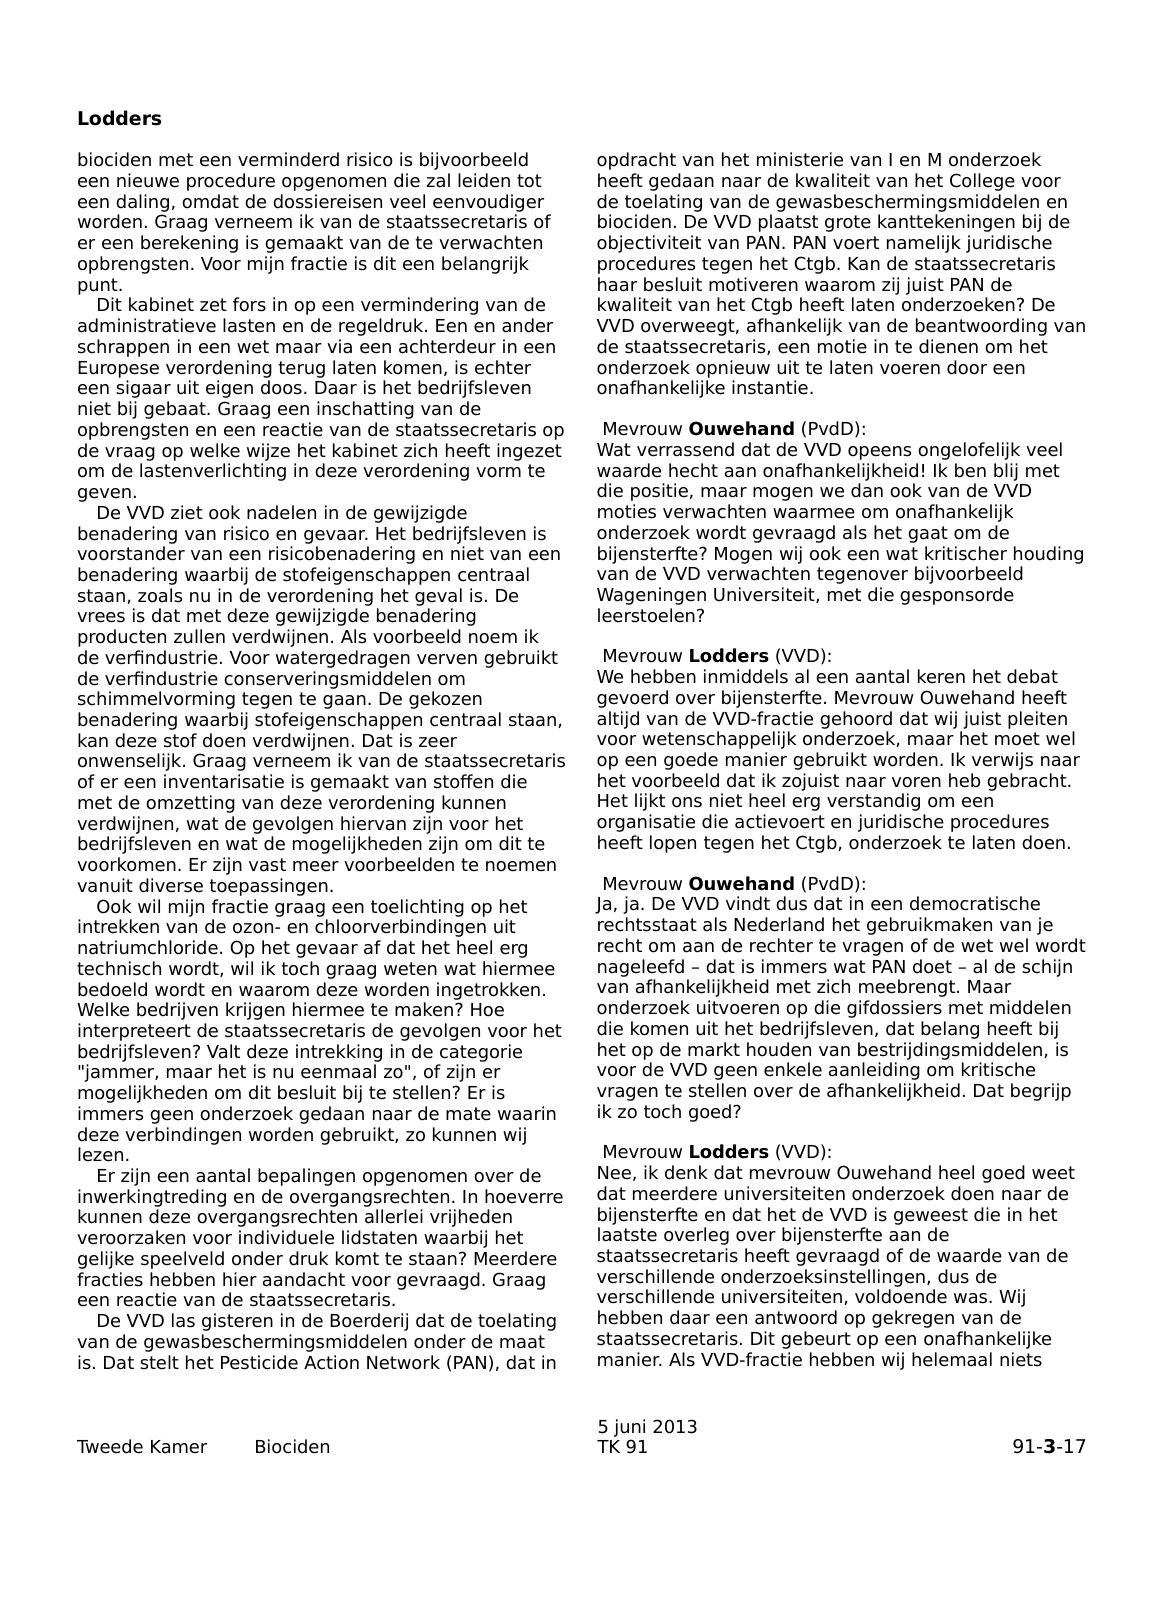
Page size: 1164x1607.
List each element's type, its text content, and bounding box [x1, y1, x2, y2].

text opdracht van het ministerie van I en M onderzoek heeft gedaan naar de kwaliteit van het College voor de toelating van de gewasbeschermingsmiddelen en biociden. De VVD plaatst grote kanttekeningen bij de objectiviteit van PAN. PAN voert namelijk juridische procedures tegen het Ctgb. Kan de staatssecretaris haar besluit motiveren waarom zij juist PAN de kwaliteit van het Ctgb heeft laten onderzoeken? De VVD overweegt, afhankelijk van de beantwoording van de staatssecretaris, een motie in te dienen om het onderzoek opnieuw uit te laten voeren door een onafhankelijke instantie. [596, 150, 1087, 399]
text Ja, ja. De VVD vindt dus dat in een democratische rechtsstaat als Nederland het gebruikmaken van je recht om aan de rechter te vragen of de wet wel wordt nageleefd – dat is immers wat PAN doet – al de schijn van afhankelijkheid met zich meebrengt. Maar onderzoek uitvoeren op die gifdossiers met middelen die komen uit het bedrijfsleven, dat belang heeft bij het op de markt houden van bestrijdingsmiddelen, is voor de VVD geen enkele aanleiding om kritische vragen te stellen over de afhankelijkheid. Dat begrijp ik zo toch goed? [596, 894, 1087, 1122]
text Mevrouw Lodders (VVD): [596, 1142, 1087, 1163]
text De VVD las gisteren in de Boerderij dat de toelating van de gewasbeschermingsmiddelen onder de maat is. Dat stelt het Pesticide Action Network (PAN), dat in [77, 1311, 567, 1373]
text De VVD ziet ook nadelen in de gewijzigde benadering van risico en gevaar. Het bedrijfsleven is voorstander van een risicobenadering en niet van een benadering waarbij de stofeigenschappen centraal staan, zoals nu in de verordening het geval is. De vrees is dat met deze gewijzigde benadering producten zullen verdwijnen. Als voorbeeld noem ik de verfindustrie. Voor watergedragen verven gebruikt de verfindustrie conserveringsmiddelen om schimmelvorming tegen te gaan. De gekozen benadering waarbij stofeigenschappen centraal staan, kan deze stof doen verdwijnen. Dat is zeer onwenselijk. Graag verneem ik van de staatssecretaris of er een inventarisatie is gemaakt van stoffen die met de omzetting van deze verordening kunnen verdwijnen, wat de gevolgen hiervan zijn voor het bedrijfsleven en wat de mogelijkheden zijn om dit te voorkomen. Er zijn vast meer voorbeelden te noemen vanuit diverse toepassingen. [77, 503, 567, 896]
text Mevrouw Lodders (VVD): [596, 646, 1087, 667]
text Dit kabinet zet fors in op een vermindering van de administratieve lasten en de regeldruk. Een en ander schrappen in een wet maar via een achterdeur in een Europese verordening terug laten komen, is echter een sigaar uit eigen doos. Daar is het bedrijfsleven niet bij gebaat. Graag een inschatting van de opbrengsten en een reactie van de staatssecretaris op de vraag op welke wijze het kabinet zich heeft ingezet om de lastenverlichting in deze verordening vorm te geven. [77, 295, 567, 503]
text Mevrouw Ouwehand (PvdD): [596, 419, 1087, 440]
text Er zijn een aantal bepalingen opgenomen over de inwerkingtreding en de overgangsrechten. In hoeverre kunnen deze overgangsrechten allerlei vrijheden veroorzaken voor individuele lidstaten waarbij het gelijke speelveld onder druk komt te staan? Meerdere fracties hebben hier aandacht voor gevraagd. Graag een reactie van de staatssecretaris. [77, 1166, 567, 1311]
text Nee, ik denk dat mevrouw Ouwehand heel goed weet dat meerdere universiteiten onderzoek doen naar de bijensterfte en dat het de VVD is geweest die in het laatste overleg over bijensterfte aan de staatssecretaris heeft gevraagd of de waarde van de verschillende onderzoeksinstellingen, dus de verschillende universiteiten, voldoende was. Wij hebben daar een antwoord op gekregen van de staatssecretaris. Dit gebeurt op een onafhankelijke manier. Als VVD-fractie hebben wij helemaal niets [596, 1163, 1087, 1370]
text Ook wil mijn fractie graag een toelichting op het intrekken van de ozon- en chloorverbindingen uit natriumchloride. Op het gevaar af dat het heel erg technisch wordt, wil ik toch graag weten wat hiermee bedoeld wordt en waarom deze worden ingetrokken. Welke bedrijven krijgen hiermee te maken? Hoe interpreteert de staatssecretaris de gevolgen voor het bedrijfsleven? Valt deze intrekking in de categorie "jammer, maar het is nu eenmaal zo", of zijn er mogelijkheden om dit besluit bij te stellen? Er is immers geen onderzoek gedaan naar de mate waarin deze verbindingen worden gebruikt, zo kunnen wij lezen. [77, 896, 567, 1166]
text We hebben inmiddels al een aantal keren het debat gevoerd over bijensterfte. Mevrouw Ouwehand heeft altijd van de VVD-fractie gehoord dat wij juist pleiten voor wetenschappelijk onderzoek, maar het moet wel op een goede manier gebruikt worden. Ik verwijs naar het voorbeeld dat ik zojuist naar voren heb gebracht. Het lijkt ons niet heel erg verstandig om een organisatie die actievoert en juridische procedures heeft lopen tegen het Ctgb, onderzoek te laten doen. [596, 667, 1087, 853]
text Mevrouw Ouwehand (PvdD): [596, 873, 1087, 894]
text Wat verrassend dat de VVD opeens ongelofelijk veel waarde hecht aan onafhankelijkheid! Ik ben blij met die positie, maar mogen we dan ook van de VVD moties verwachten waarmee om onafhankelijk onderzoek wordt gevraagd als het gaat om de bijensterfte? Mogen wij ook een wat kritischer houding van de VVD verwachten tegenover bijvoorbeeld Wageningen Universiteit, met die gesponsorde leerstoelen? [596, 440, 1087, 626]
text biociden met een verminderd risico is bijvoorbeeld een nieuwe procedure opgenomen die zal leiden tot een daling, omdat de dossiereisen veel eenvoudiger worden. Graag verneem ik van de staatssecretaris of er een berekening is gemaakt van de te verwachten opbrengsten. Voor mijn fractie is dit een belangrijk punt. [77, 150, 567, 295]
